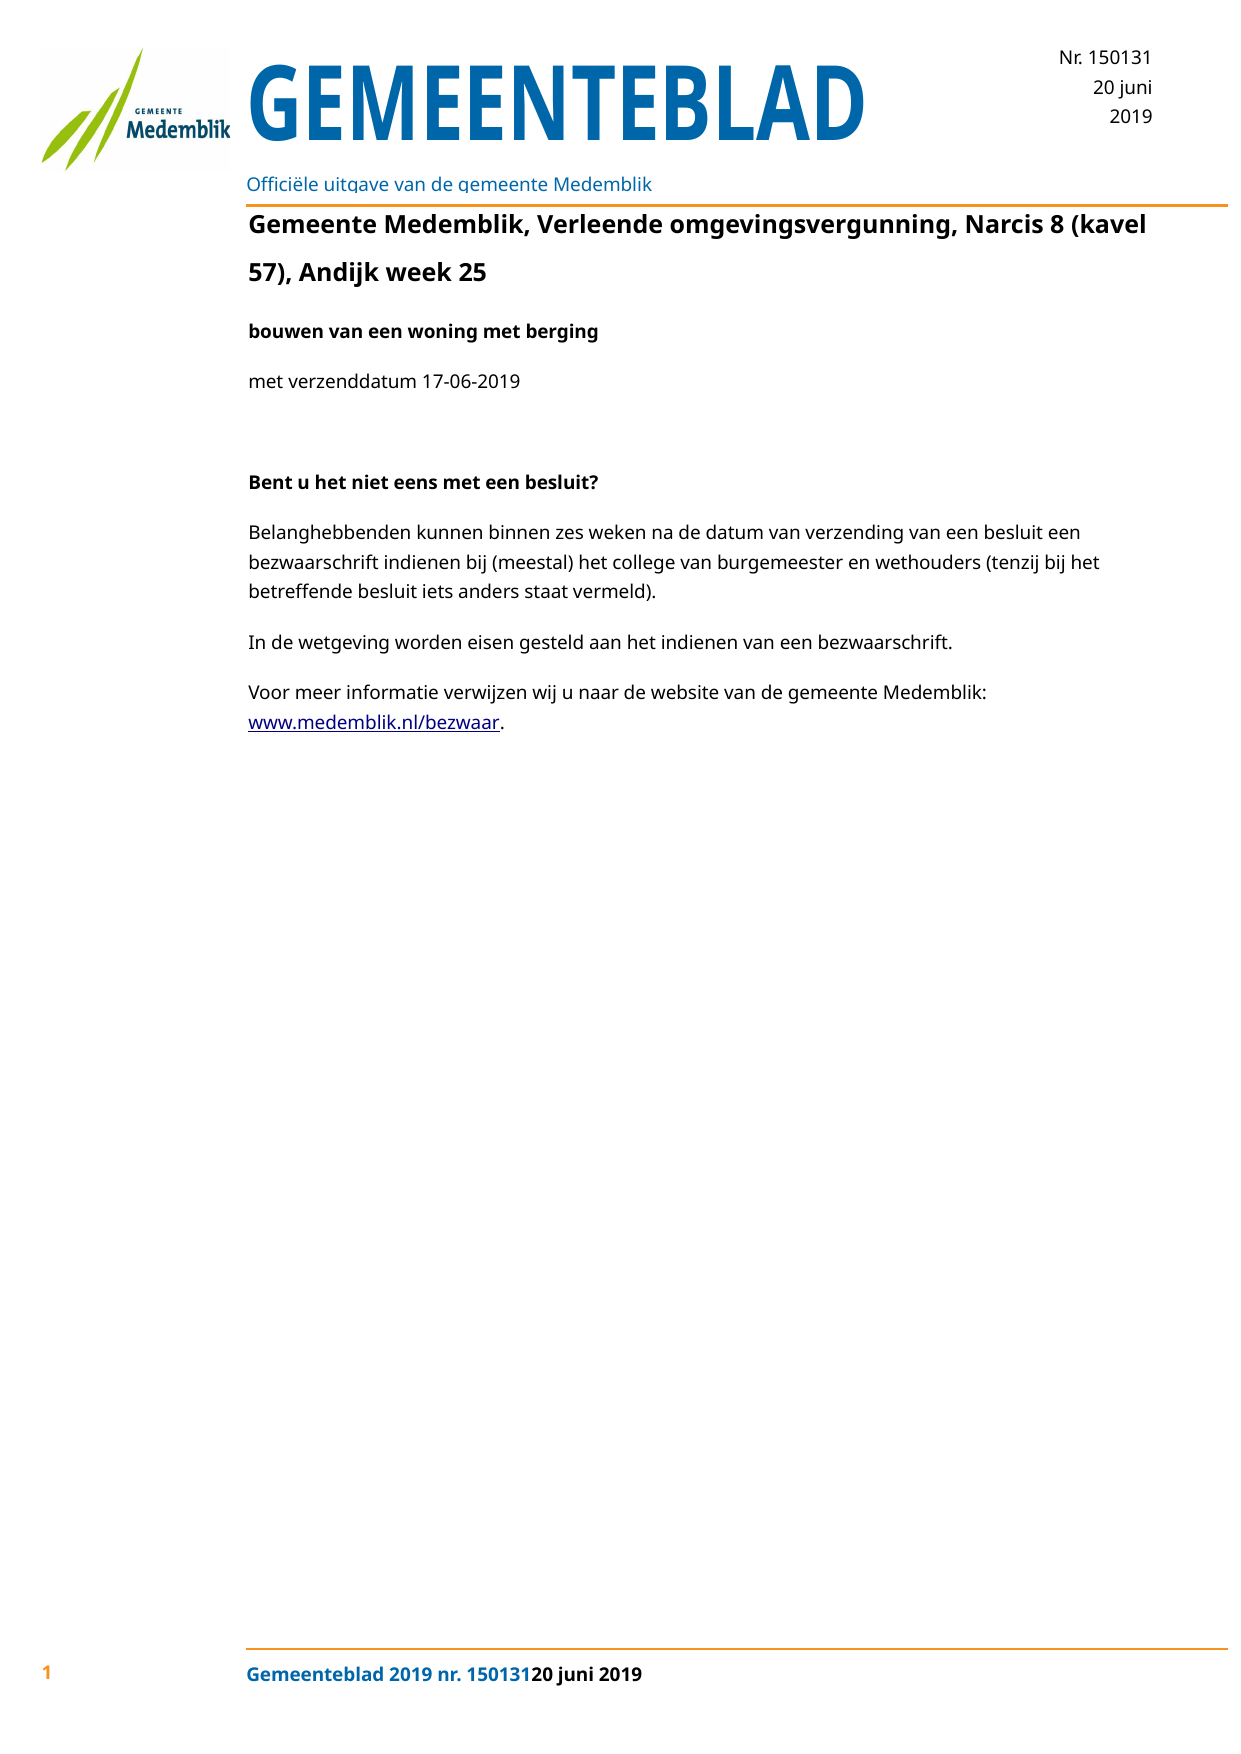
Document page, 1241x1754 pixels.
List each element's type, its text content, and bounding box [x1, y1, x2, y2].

text Gemeente Medemblik, Verleende omgevingsvergunning, Narcis 8 (kavel 57), Andijk week 25 [248, 207, 1152, 288]
text Belanghebbenden kunnen binnen zes weken na de datum van verzending van een besluit een bezwaarschrift indienen bij (meestal) het college van burgemeester en wethouders (tenzij bij het betreffende besluit iets anders staat vermeld). [248, 519, 1152, 604]
text Voor meer informatie verwijzen wij u naar de website van de gemeente Medemblik: www.medemblik.nl/bezwaar. [248, 679, 1152, 735]
picture [41, 47, 231, 172]
text In de wetgeving worden eisen gesteld aan het indienen van een bezwaarschrift. [248, 629, 1152, 655]
text met verzenddatum 17-06-2019 [248, 368, 1152, 394]
text Bent u het niet eens met een besluit? [248, 469, 1152, 495]
text bouwen van een woning met berging [248, 318, 1152, 344]
